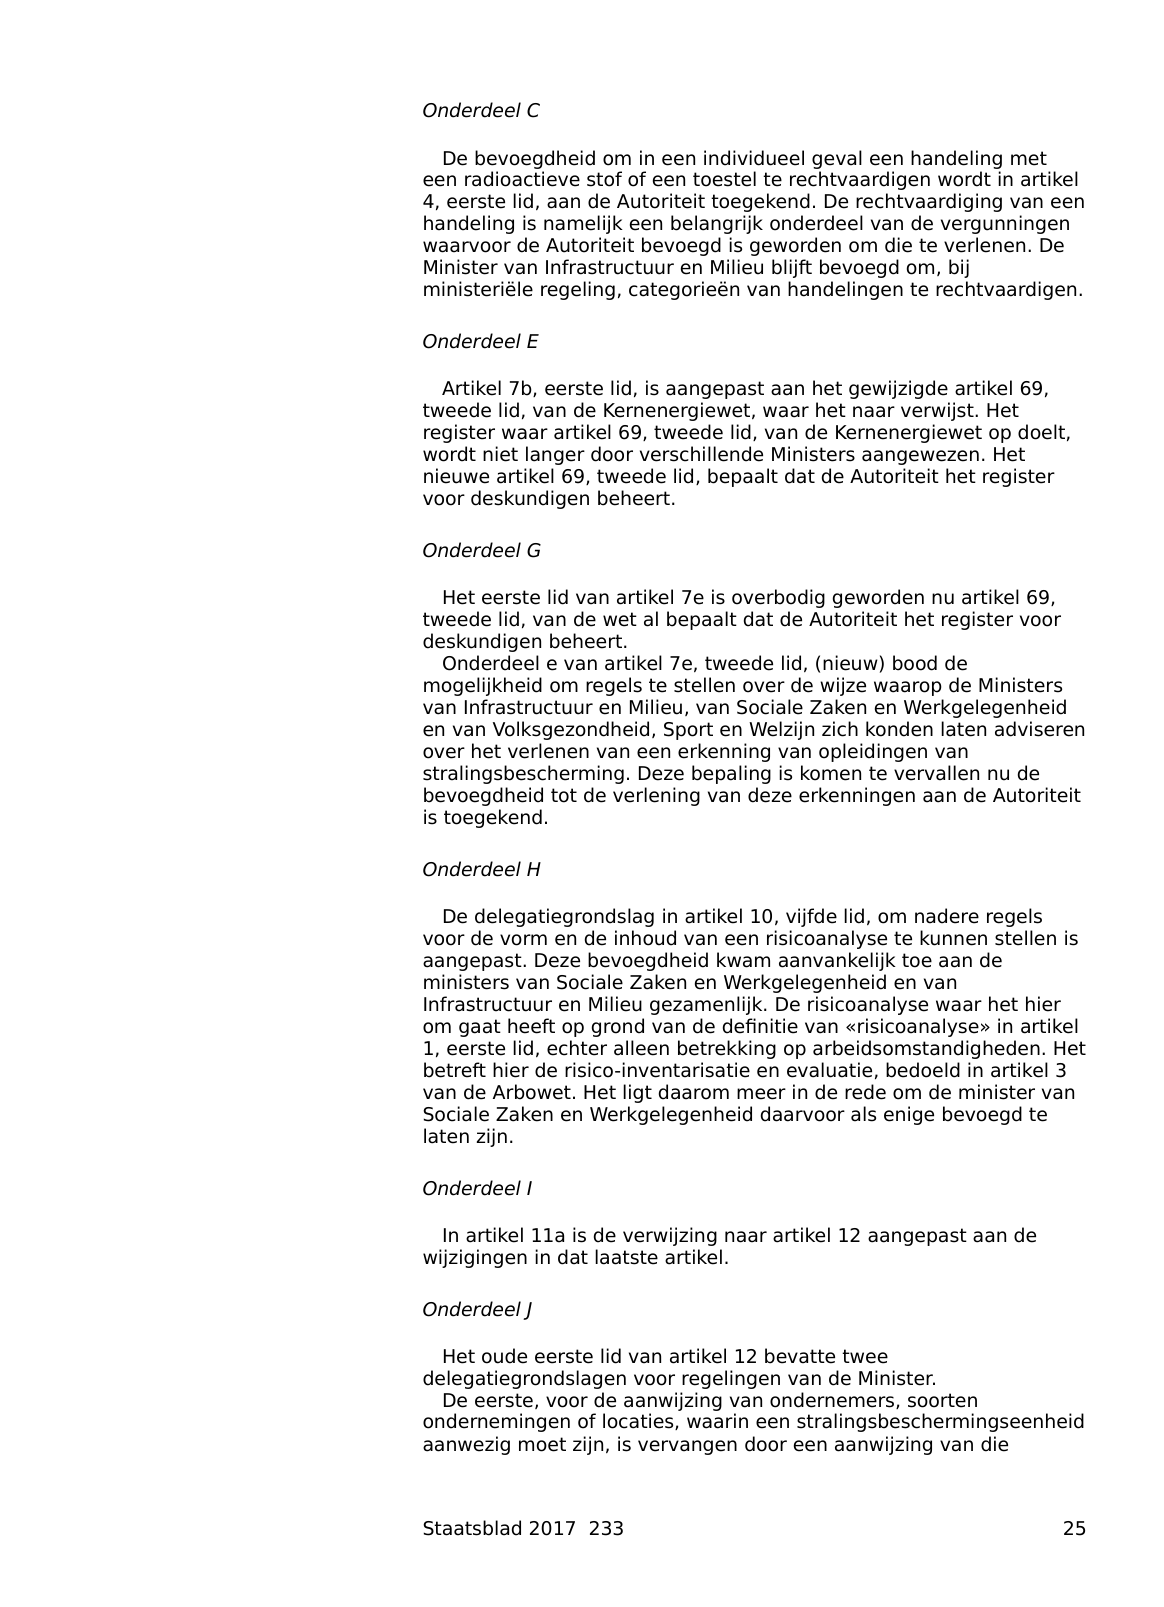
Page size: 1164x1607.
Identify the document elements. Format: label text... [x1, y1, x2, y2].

subtitle Onderdeel J [422, 1298, 1087, 1321]
text De delegatiegrondslag in artikel 10, vijfde lid, om nadere regels voor de vorm en de inhoud van een risicoanalyse te kunnen stellen is aangepast. Deze bevoegdheid kwam aanvankelijk toe aan de ministers van Sociale Zaken en Werkgelegenheid en van Infrastructuur en Milieu gezamenlijk. De risicoanalyse waar het hier om gaat heeft op grond van de definitie van «risicoanalyse» in artikel 1, eerste lid, echter alleen betrekking op arbeidsomstandigheden. Het betreft hier de risico-inventarisatie en evaluatie, bedoeld in artikel 3 van de Arbowet. Het ligt daarom meer in de rede om de minister van Sociale Zaken en Werkgelegenheid daarvoor als enige bevoegd te laten zijn. [422, 906, 1087, 1148]
subtitle Onderdeel H [422, 859, 1087, 881]
text De bevoegdheid om in een individueel geval een handeling met een radioactieve stof of een toestel te rechtvaardigen wordt in artikel 4, eerste lid, aan de Autoriteit toegekend. De rechtvaardiging van een handeling is namelijk een belangrijk onderdeel van de vergunningen waarvoor de Autoriteit bevoegd is geworden om die te verlenen. De Minister van Infrastructuur en Milieu blijft bevoegd om, bij ministeriële regeling, categorieën van handelingen te rechtvaardigen. [422, 147, 1087, 301]
text In artikel 11a is de verwijzing naar artikel 12 aangepast aan de wijzigingen in dat laatste artikel. [422, 1224, 1087, 1268]
subtitle Onderdeel E [422, 331, 1087, 353]
subtitle Onderdeel G [422, 540, 1087, 562]
text Het eerste lid van artikel 7e is overbodig geworden nu artikel 69, tweede lid, van de wet al bepaalt dat de Autoriteit het register voor deskundigen beheert. [422, 587, 1087, 653]
text Artikel 7b, eerste lid, is aangepast aan het gewijzigde artikel 69, tweede lid, van de Kernenergiewet, waar het naar verwijst. Het register waar artikel 69, tweede lid, van de Kernenergiewet op doelt, wordt niet langer door verschillende Ministers aangewezen. Het nieuwe artikel 69, tweede lid, bepaalt dat de Autoriteit het register voor deskundigen beheert. [422, 378, 1087, 510]
text Het oude eerste lid van artikel 12 bevatte twee delegatiegrondslagen voor regelingen van de Minister. [422, 1346, 1087, 1389]
text De eerste, voor de aanwijzing van ondernemers, soorten ondernemingen of locaties, waarin een stralingsbeschermingseenheid aanwezig moet zijn, is vervangen door een aanwijzing van die [422, 1389, 1087, 1455]
text Onderdeel e van artikel 7e, tweede lid, (nieuw) bood de mogelijkheid om regels te stellen over de wijze waarop de Ministers van Infrastructuur en Milieu, van Sociale Zaken en Werkgelegenheid en van Volksgezondheid, Sport en Welzijn zich konden laten adviseren over het verlenen van een erkenning van opleidingen van stralingsbescherming. Deze bepaling is komen te vervallen nu de bevoegdheid tot de verlening van deze erkenningen aan de Autoriteit is toegekend. [422, 653, 1087, 829]
subtitle Onderdeel C [422, 100, 1087, 122]
subtitle Onderdeel I [422, 1178, 1087, 1199]
